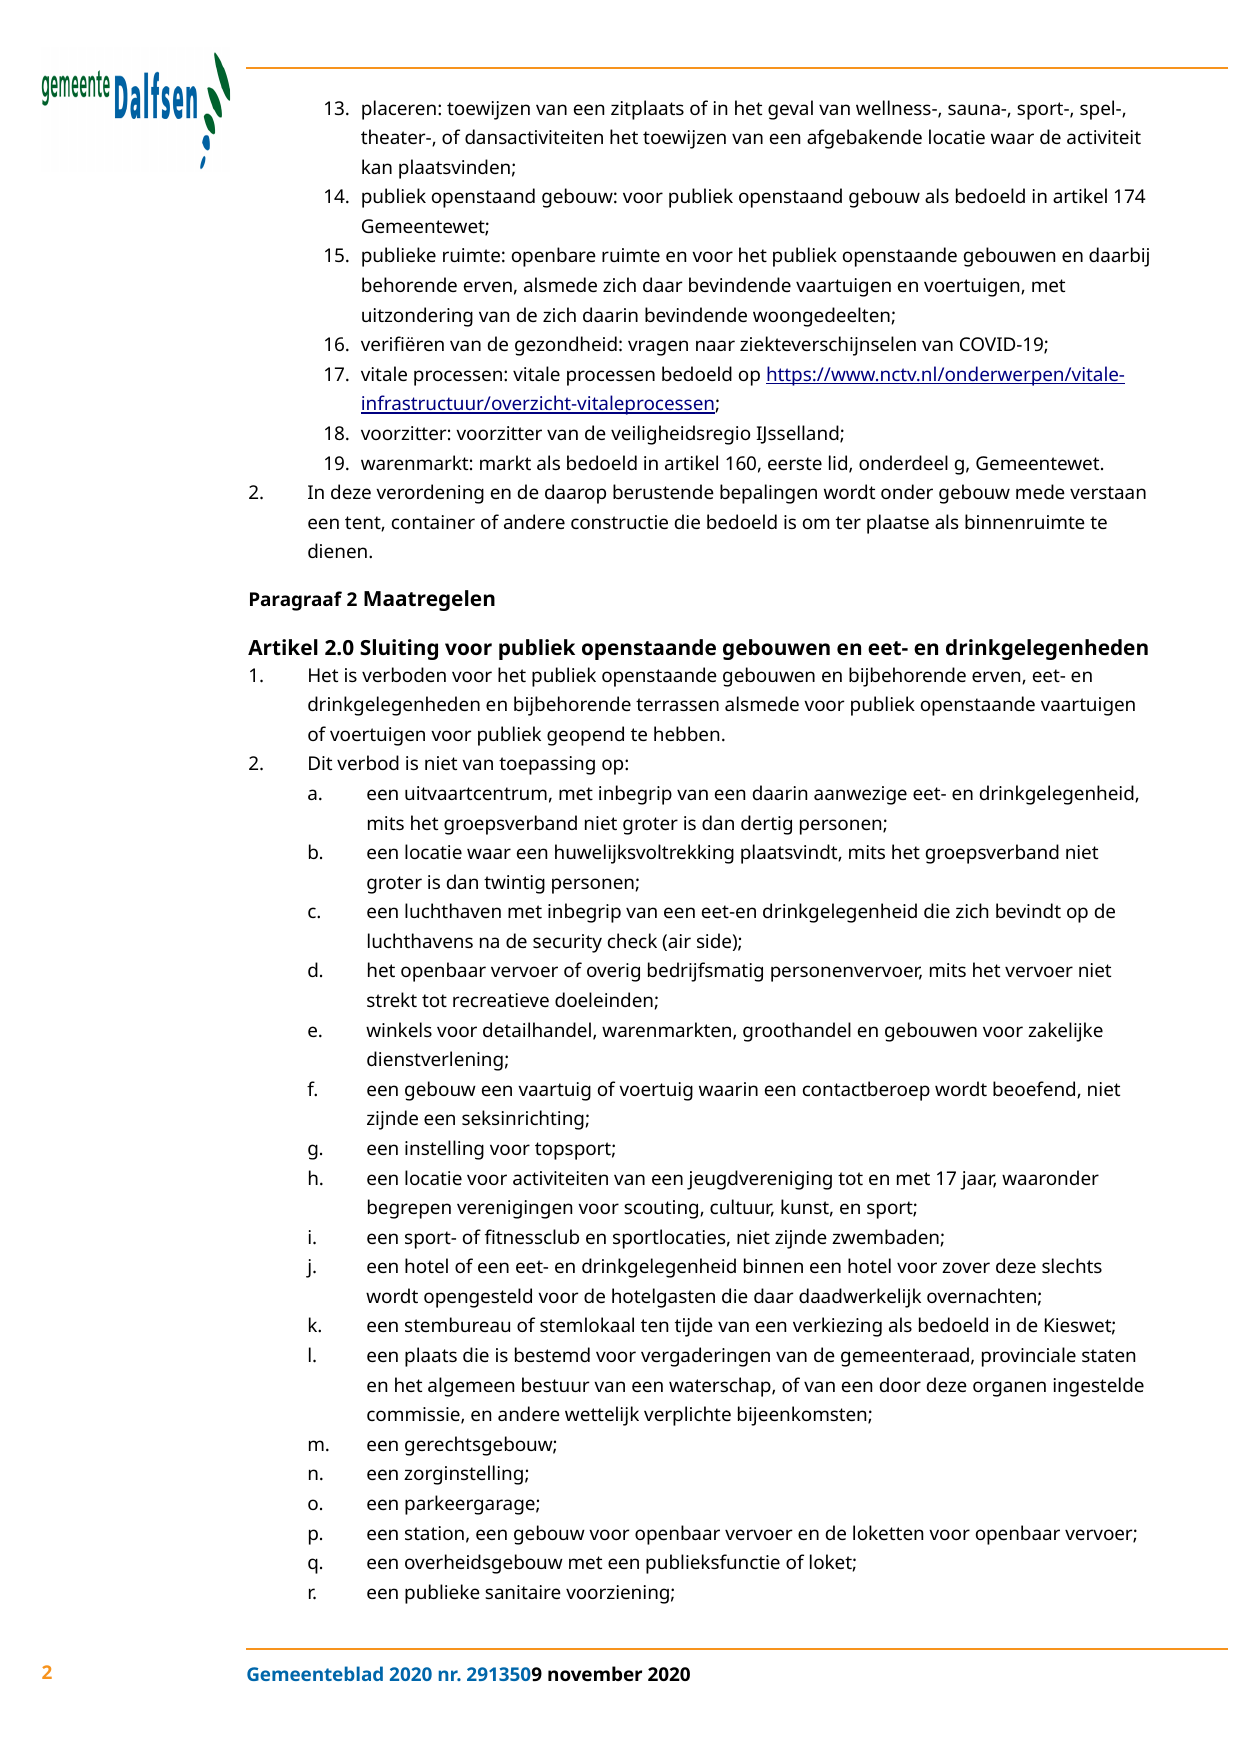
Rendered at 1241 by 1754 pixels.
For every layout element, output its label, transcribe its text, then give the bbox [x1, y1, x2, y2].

list publiek openstaand gebouw: voor publiek openstaand gebouw als bedoeld in artikel 174 Gemeentewet; [323, 183, 1152, 239]
list warenmarkt: markt als bedoeld in artikel 160, eerste lid, onderdeel g, Gemeentewet. [323, 450, 1152, 476]
list een sport- of fitnessclub en sportlocaties, niet zijnde zwembaden; [307, 1224, 1152, 1250]
list een overheidsgebouw met een publieksfunctie of loket; [307, 1549, 1152, 1575]
list Dit verbod is niet van toepassing op: [248, 751, 1152, 776]
list een locatie waar een huwelijksvoltrekking plaatsvindt, mits het groepsverband niet groter is dan twintig personen; [307, 839, 1152, 895]
text Artikel 2.0 Sluiting voor publiek openstaande gebouwen en eet- en drinkgelegenheden [248, 633, 1152, 662]
list vitale processen: vitale processen bedoeld op https://www.nctv.nl/onderwerpen/vitale-infrastructuur/overzicht-vitaleprocessen; [323, 361, 1152, 416]
list winkels voor detailhandel, warenmarkten, groothandel en gebouwen voor zakelijke dienstverlening; [307, 1017, 1152, 1072]
list Het is verboden voor het publiek openstaande gebouwen en bijbehorende erven, eet- en drinkgelegenheden en bijbehorende terrassen alsmede voor publiek openstaande vaartuigen of voertuigen voor publiek geopend te hebben. [248, 662, 1152, 747]
list een publieke sanitaire voorziening; [307, 1579, 1152, 1605]
list het openbaar vervoer of overig bedrijfsmatig personenvervoer, mits het vervoer niet strekt tot recreatieve doeleinden; [307, 958, 1152, 1013]
text Paragraaf 2 Maatregelen [248, 584, 1152, 613]
picture [41, 47, 231, 172]
list een zorginstelling; [307, 1461, 1152, 1486]
list een plaats die is bestemd voor vergaderingen van de gemeenteraad, provinciale staten en het algemeen bestuur van een waterschap, of van een door deze organen ingestelde commissie, en andere wettelijk verplichte bijeenkomsten; [307, 1342, 1152, 1427]
list een hotel of een eet- en drinkgelegenheid binnen een hotel voor zover deze slechts wordt opengesteld voor de hotelgasten die daar daadwerkelijk overnachten; [307, 1253, 1152, 1309]
list een instelling voor topsport; [307, 1135, 1152, 1161]
list een luchthaven met inbegrip van een eet-en drinkgelegenheid die zich bevindt op de luchthavens na de security check (air side); [307, 898, 1152, 954]
list publieke ruimte: openbare ruimte en voor het publiek openstaande gebouwen en daarbij behorende erven, alsmede zich daar bevindende vaartuigen en voertuigen, met uitzondering van de zich daarin bevindende woongedeelten; [323, 243, 1152, 328]
list placeren: toewijzen van een zitplaats of in het geval van wellness-, sauna-, sport-, spel-, theater-, of dansactiviteiten het toewijzen van een afgebakende locatie waar de activiteit kan plaatsvinden; [323, 95, 1152, 180]
list een parkeergarage; [307, 1490, 1152, 1516]
list een stembureau of stemlokaal ten tijde van een verkiezing als bedoeld in de Kieswet; [307, 1313, 1152, 1338]
list een gebouw een vaartuig of voertuig waarin een contactberoep wordt beoefend, niet zijnde een seksinrichting; [307, 1076, 1152, 1131]
list een uitvaartcentrum, met inbegrip van een daarin aanwezige eet- en drinkgelegenheid, mits het groepsverband niet groter is dan dertig personen; [307, 780, 1152, 836]
list verifiëren van de gezondheid: vragen naar ziekteverschijnselen van COVID-19; [323, 331, 1152, 357]
list een gerechtsgebouw; [307, 1431, 1152, 1457]
list een locatie voor activiteiten van een jeugdvereniging tot en met 17 jaar, waaronder begrepen verenigingen voor scouting, cultuur, kunst, en sport; [307, 1165, 1152, 1220]
list In deze verordening en de daarop berustende bepalingen wordt onder gebouw mede verstaan een tent, container of andere constructie die bedoeld is om ter plaatse als binnenruimte te dienen. [248, 479, 1152, 564]
list voorzitter: voorzitter van de veiligheidsregio IJsselland; [323, 420, 1152, 446]
list een station, een gebouw voor openbaar vervoer en de loketten voor openbaar vervoer; [307, 1520, 1152, 1546]
